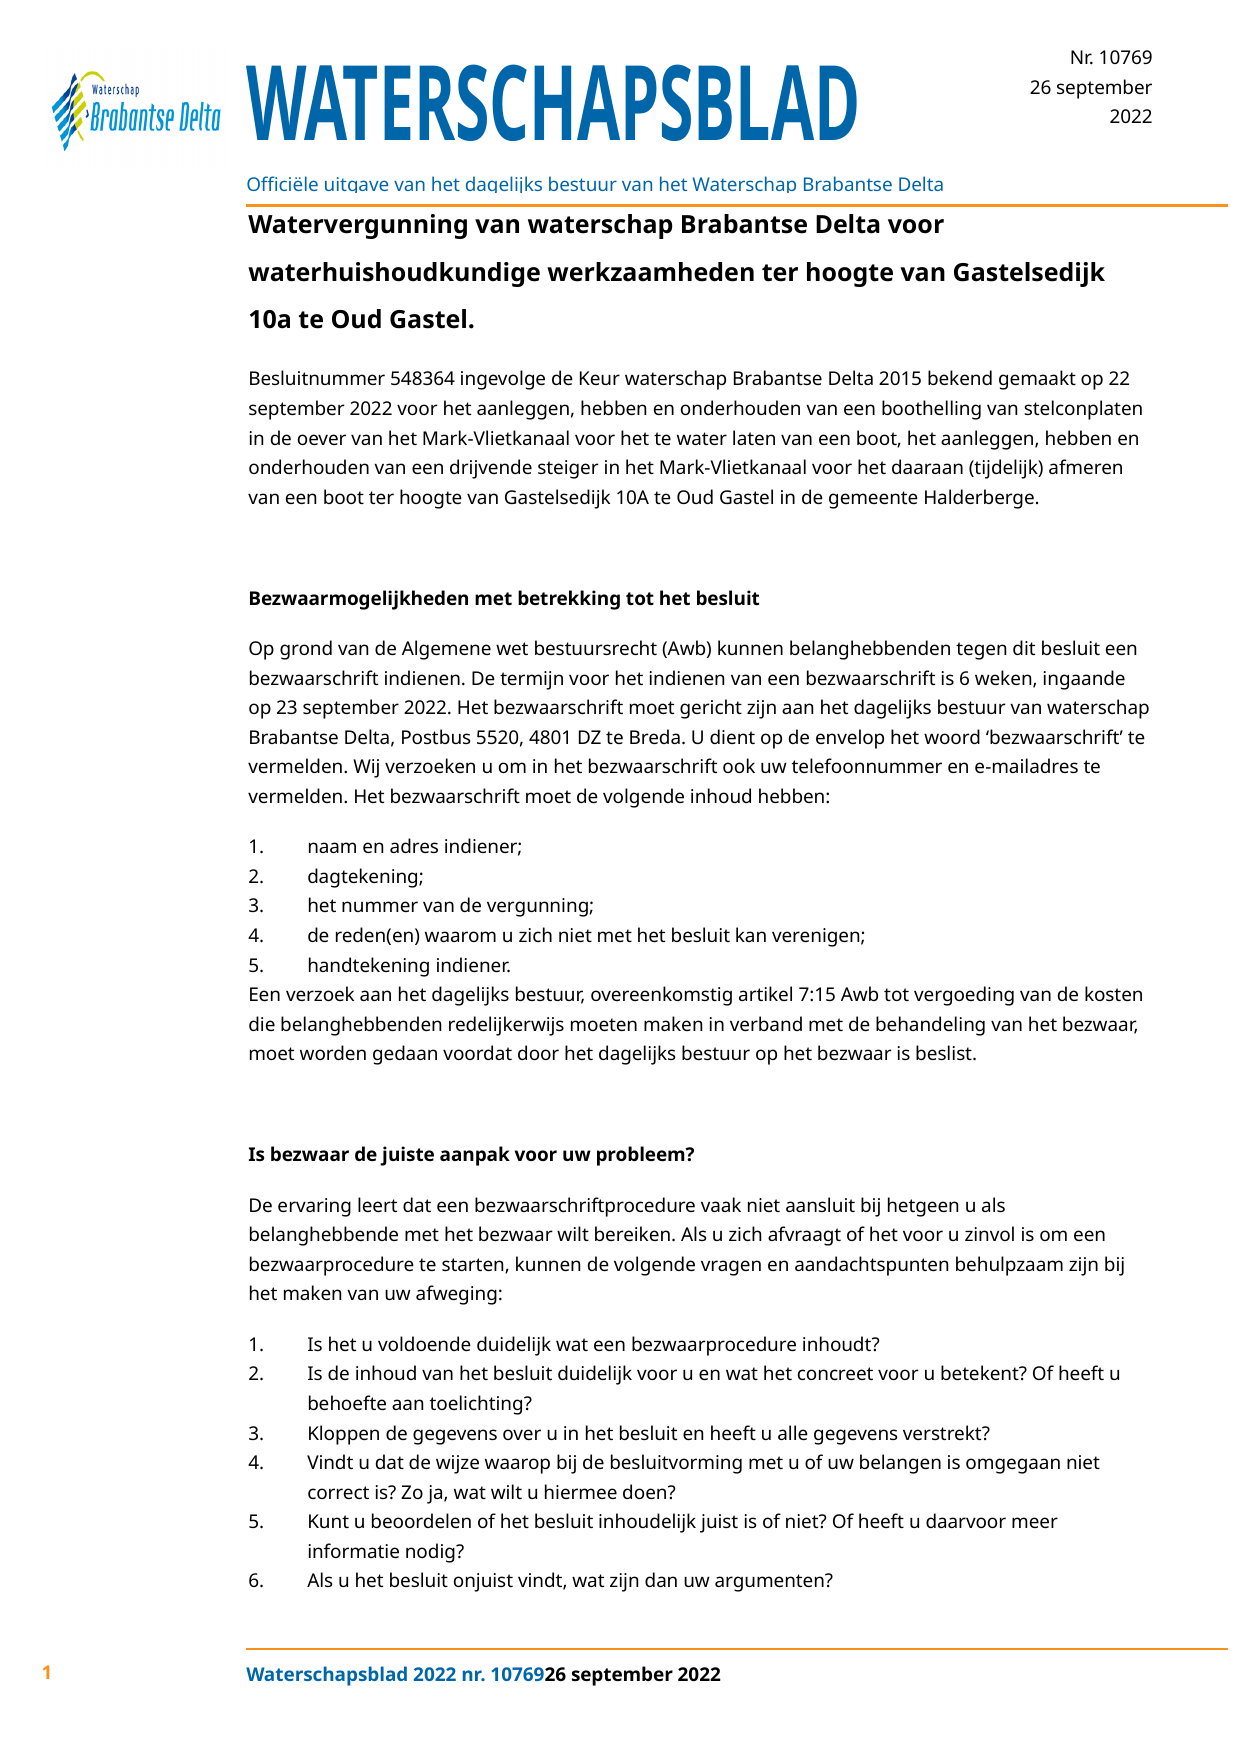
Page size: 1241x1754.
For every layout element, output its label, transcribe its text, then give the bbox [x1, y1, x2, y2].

text Besluitnummer 548364 ingevolge de Keur waterschap Brabantse Delta 2015 bekend gemaakt op 22 september 2022 voor het aanleggen, hebben en onderhouden van een boothelling van stelconplaten in de oever van het Mark-Vlietkanaal voor het te water laten van een boot, het aanleggen, hebben en onderhouden van een drijvende steiger in het Mark-Vlietkanaal voor het daaraan (tijdelijk) afmeren van een boot ter hoogte van Gastelsedijk 10A te Oud Gastel in de gemeente Halderberge. [248, 366, 1152, 509]
list Is de inhoud van het besluit duidelijk voor u en wat het concreet voor u betekent? Of heeft u behoefte aan toelichting? [248, 1361, 1152, 1416]
list Is het u voldoende duidelijk wat een bezwaarprocedure inhoudt? [248, 1331, 1152, 1357]
list het nummer van de vergunning; [248, 893, 1152, 918]
text Watervergunning van waterschap Brabantse Delta voor waterhuishoudkundige werkzaamheden ter hoogte van Gastelsedijk 10a te Oud Gastel. [248, 207, 1152, 336]
text Op grond van de Algemene wet bestuursrecht (Awb) kunnen belanghebbenden tegen dit besluit een bezwaarschrift indienen. De termijn voor het indienen van een bezwaarschrift is 6 weken, ingaande op 23 september 2022. Het bezwaarschrift moet gericht zijn aan het dagelijks bestuur van waterschap Brabantse Delta, Postbus 5520, 4801 DZ te Breda. U dient op de envelop het woord ‘bezwaarschrift’ te vermelden. Wij verzoeken u om in het bezwaarschrift ook uw telefoonnummer en e‑mailadres te vermelden. Het bezwaarschrift moet de volgende inhoud hebben: [248, 635, 1152, 809]
list dagtekening; [248, 863, 1152, 889]
list naam en adres indiener; [248, 833, 1152, 859]
list Vindt u dat de wijze waarop bij de besluitvorming met u of uw belangen is omgegaan niet correct is? Zo ja, wat wilt u hiermee doen? [248, 1449, 1152, 1504]
list handtekening indiener. [248, 952, 1152, 977]
list Kunt u beoordelen of het besluit inhoudelijk juist is of niet? Of heeft u daarvoor meer informatie nodig? [248, 1508, 1152, 1564]
picture [41, 47, 231, 172]
list Als u het besluit onjuist vindt, wat zijn dan uw argumenten? [248, 1568, 1152, 1593]
text Bezwaarmogelijkheden met betrekking tot het besluit [248, 585, 1152, 610]
text De ervaring leert dat een bezwaarschriftprocedure vaak niet aansluit bij hetgeen u als belanghebbende met het bezwaar wilt bereiken. Als u zich afvraagt of het voor u zinvol is om een bezwaarprocedure te starten, kunnen de volgende vragen en aandachtspunten behulpzaam zijn bij het maken van uw afweging: [248, 1192, 1152, 1306]
text Een verzoek aan het dagelijks bestuur, overeenkomstig artikel 7:15 Awb tot vergoeding van de kosten die belanghebbenden redelijkerwijs moeten maken in verband met de behandeling van het bezwaar, moet worden gedaan voordat door het dagelijks bestuur op het bezwaar is beslist. [248, 981, 1152, 1066]
list Kloppen de gegevens over u in het besluit en heeft u alle gegevens verstrekt? [248, 1420, 1152, 1445]
list de reden(en) waarom u zich niet met het besluit kan verenigen; [248, 922, 1152, 948]
text Is bezwaar de juiste aanpak voor uw probleem? [248, 1141, 1152, 1167]
